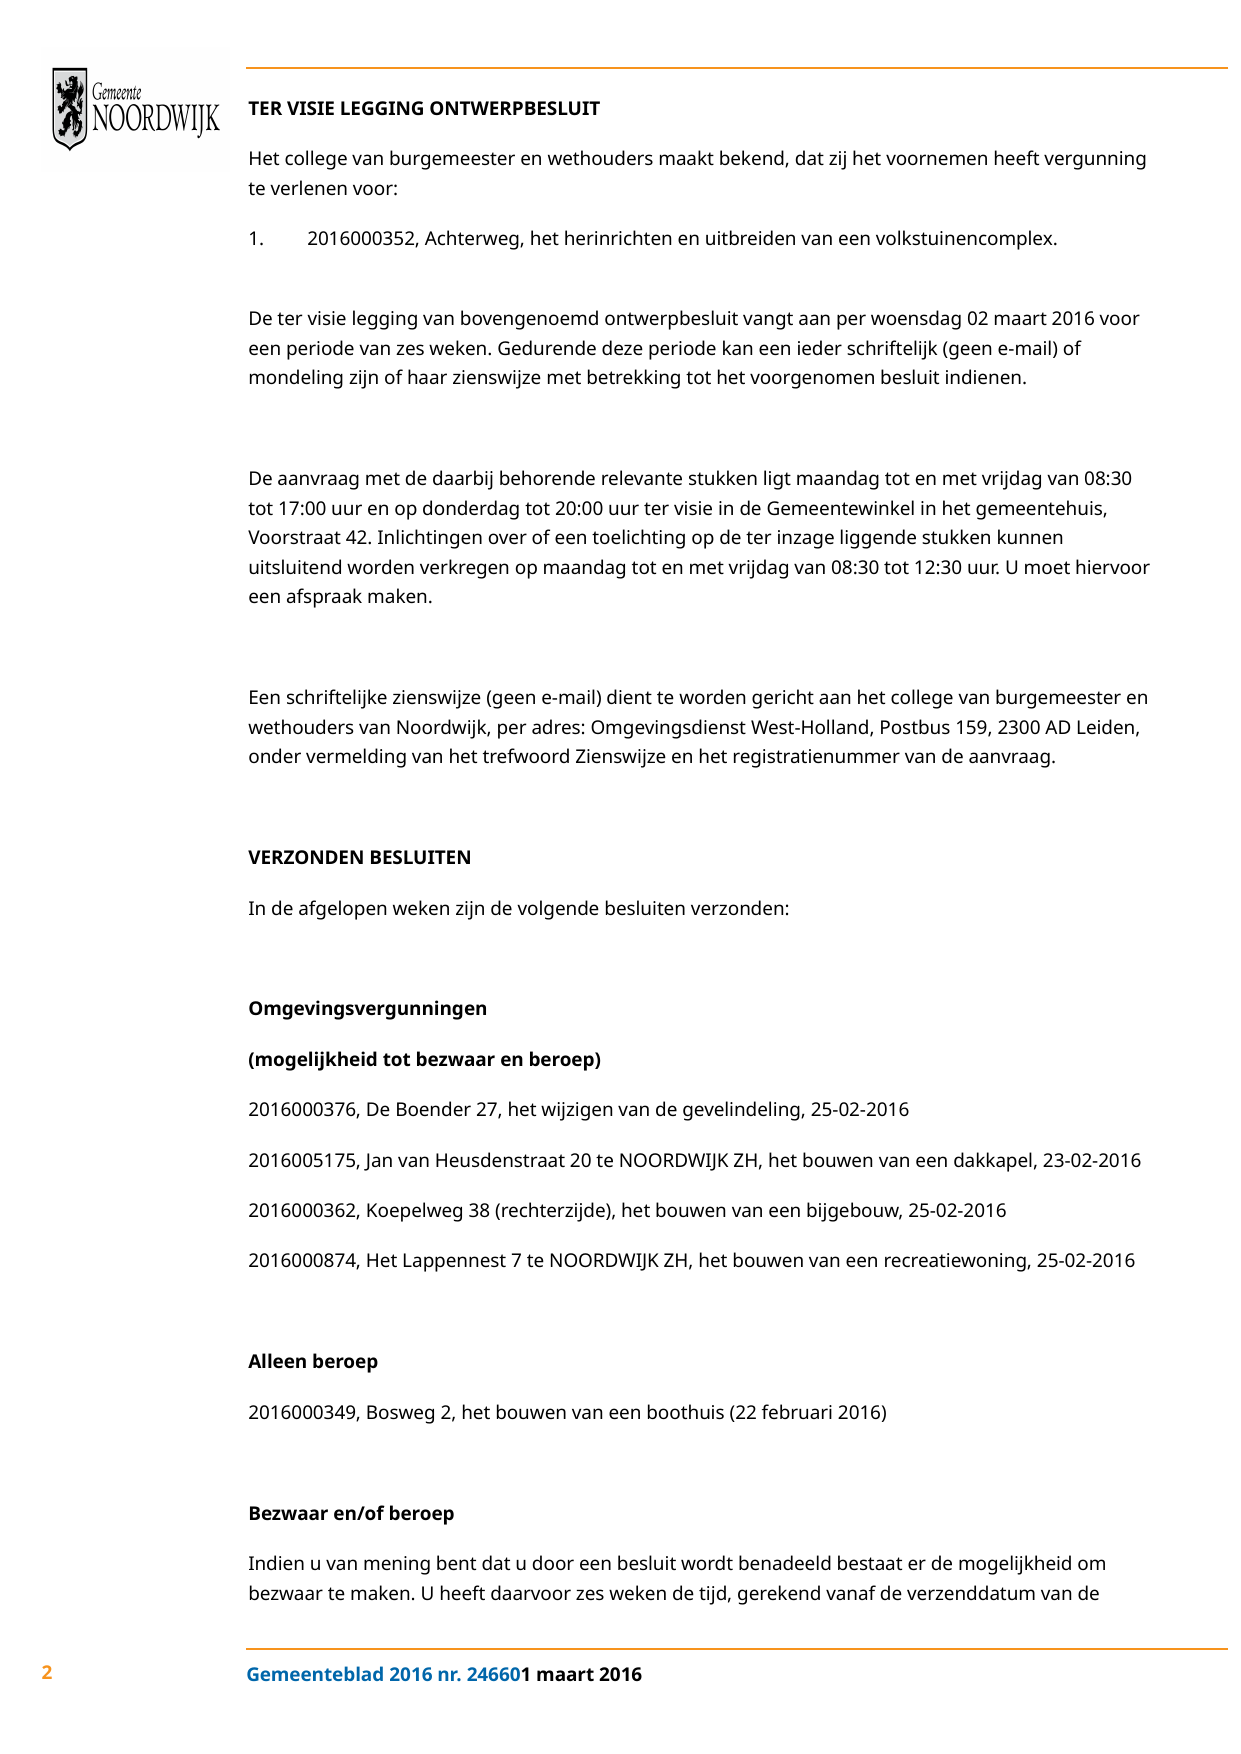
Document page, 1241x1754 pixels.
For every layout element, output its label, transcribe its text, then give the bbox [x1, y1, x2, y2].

picture [41, 47, 231, 172]
text Een schriftelijke zienswijze (geen e-mail) dient te worden gericht aan het college van burgemeester en wethouders van Noordwijk, per adres: Omgevingsdienst West-Holland, Postbus 159, 2300 AD Leiden, onder vermelding van het trefwoord Zienswijze en het registratienummer van de aanvraag. [248, 684, 1152, 769]
text 2016005175, Jan van Heusdenstraat 20 te NOORDWIJK ZH, het bouwen van een dakkapel, 23-02-2016 [248, 1147, 1152, 1173]
text 2016000349, Bosweg 2, het bouwen van een boothuis (22 februari 2016) [248, 1399, 1152, 1425]
text (mogelijkheid tot bezwaar en beroep) [248, 1046, 1152, 1072]
text TER VISIE LEGGING ONTWERPBESLUIT [248, 95, 1152, 121]
text 2016000874, Het Lappennest 7 te NOORDWIJK ZH, het bouwen van een recreatiewoning, 25-02-2016 [248, 1248, 1152, 1273]
text Alleen beroep [248, 1348, 1152, 1374]
text In de afgelopen weken zijn de volgende besluiten verzonden: [248, 895, 1152, 921]
text De ter visie legging van bovengenoemd ontwerpbesluit vangt aan per woensdag 02 maart 2016 voor een periode van zes weken. Gedurende deze periode kan een ieder schriftelijk (geen e-mail) of mondeling zijn of haar zienswijze met betrekking tot het voorgenomen besluit indienen. [248, 305, 1152, 390]
text Het college van burgemeester en wethouders maakt bekend, dat zij het voornemen heeft vergunning te verlenen voor: [248, 145, 1152, 201]
text VERZONDEN BESLUITEN [248, 844, 1152, 870]
text Omgevingsvergunningen [248, 996, 1152, 1021]
text Bezwaar en/of beroep [248, 1500, 1152, 1526]
list 2016000352, Achterweg, het herinrichten en uitbreiden van een volkstuinencomplex. [248, 225, 1152, 251]
text Indien u van mening bent dat u door een besluit wordt benadeeld bestaat er de mogelijkheid om bezwaar te maken. U heeft daarvoor zes weken de tijd, gerekend vanaf de verzenddatum van de [248, 1550, 1152, 1606]
text 2016000362, Koepelweg 38 (rechterzijde), het bouwen van een bijgebouw, 25-02-2016 [248, 1197, 1152, 1223]
text 2016000376, De Boender 27, het wijzigen van de gevelindeling, 25-02-2016 [248, 1096, 1152, 1122]
text De aanvraag met de daarbij behorende relevante stukken ligt maandag tot en met vrijdag van 08:30 tot 17:00 uur en op donderdag tot 20:00 uur ter visie in de Gemeentewinkel in het gemeentehuis, Voorstraat 42. Inlichtingen over of een toelichting op de ter inzage liggende stukken kunnen uitsluitend worden verkregen op maandag tot en met vrijdag van 08:30 tot 12:30 uur. U moet hiervoor een afspraak maken. [248, 465, 1152, 609]
